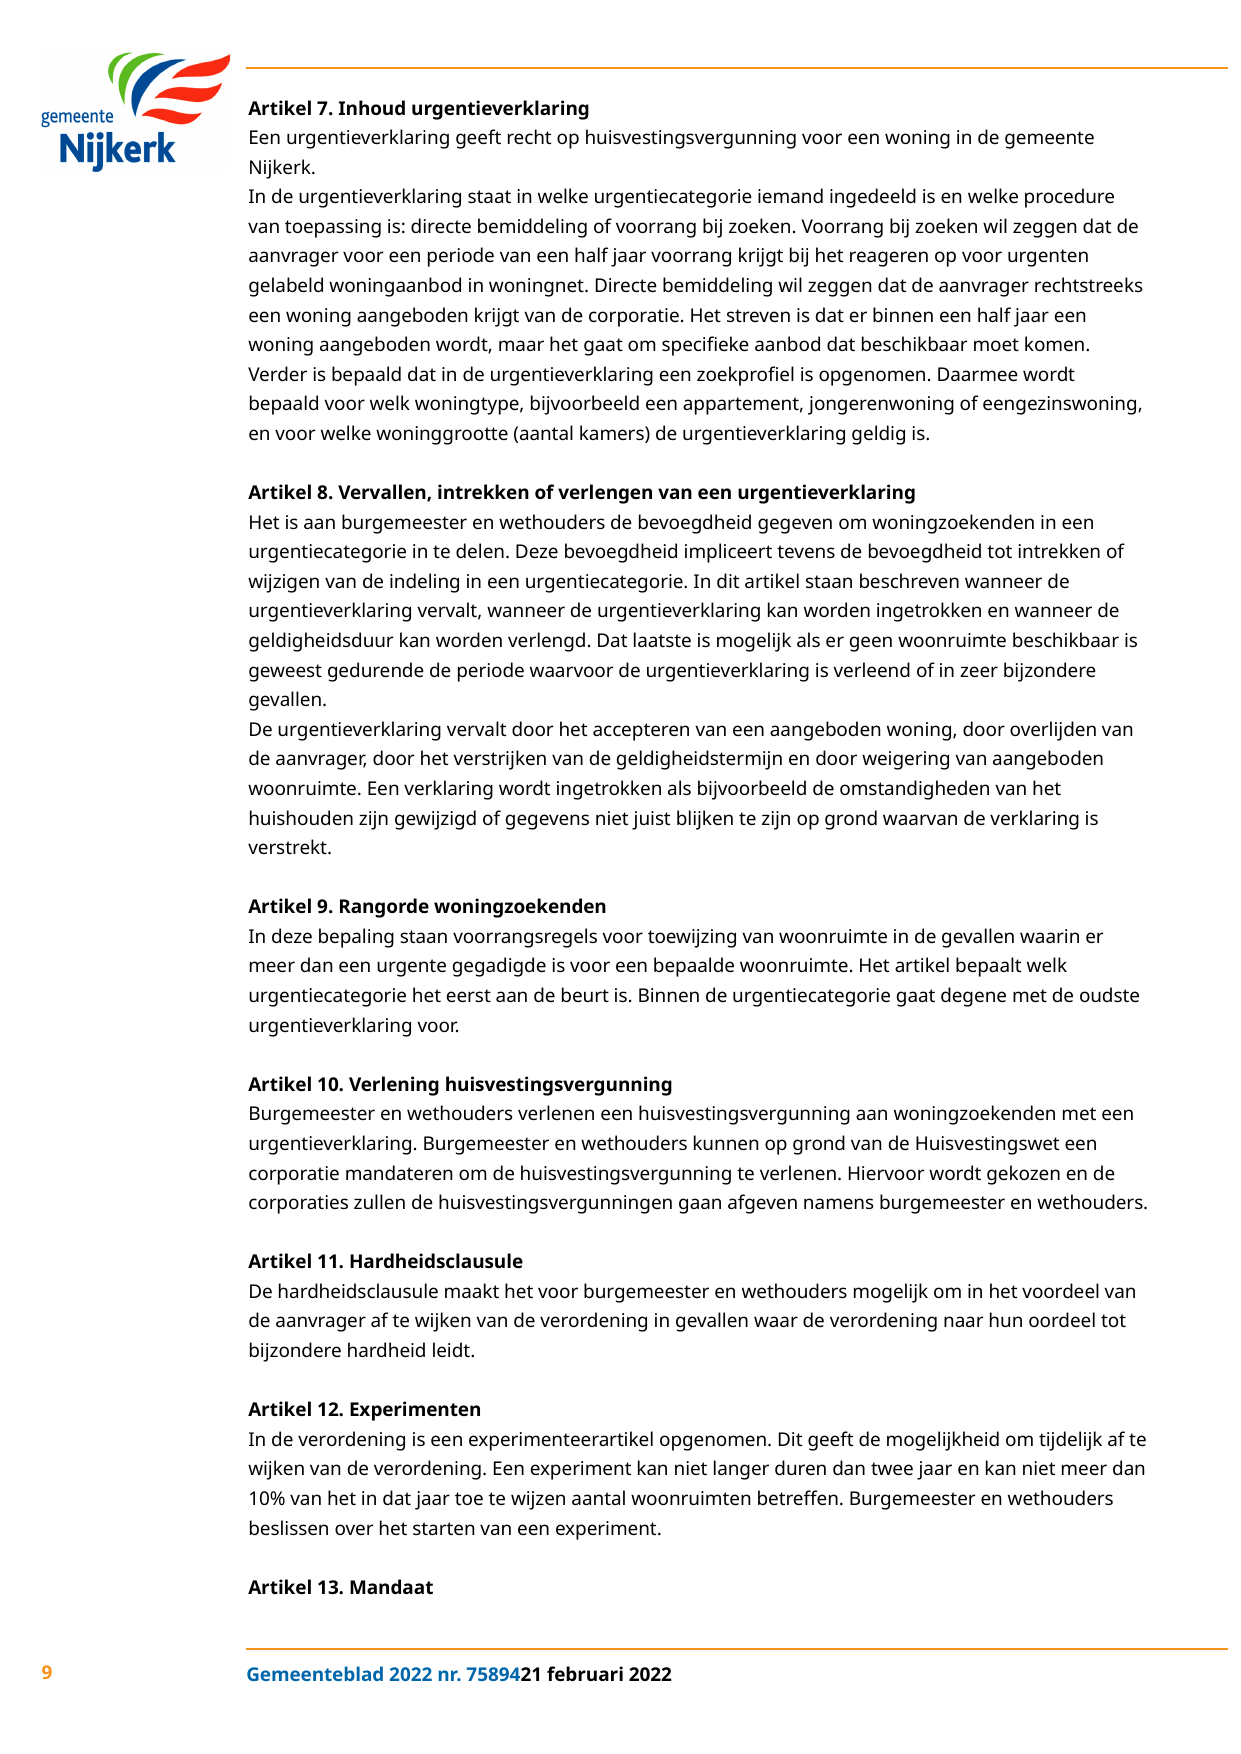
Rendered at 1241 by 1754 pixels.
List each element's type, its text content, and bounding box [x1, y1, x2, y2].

text De urgentieverklaring vervalt door het accepteren van een aangeboden woning, door overlijden van de aanvrager, door het verstrijken van de geldigheidstermijn en door weigering van aangeboden woonruimte. Een verklaring wordt ingetrokken als bijvoorbeeld de omstandigheden van het huishouden zijn gewijzigd of gegevens niet juist blijken te zijn op grond waarvan de verklaring is verstrekt. [248, 716, 1152, 860]
text Burgemeester en wethouders verlenen een huisvestingsvergunning aan woningzoekenden met een urgentieverklaring. Burgemeester en wethouders kunnen op grond van de Huisvestingswet een corporatie mandateren om de huisvestingsvergunning te verlenen. Hiervoor wordt gekozen en de corporaties zullen de huisvestingsvergunningen gaan afgeven namens burgemeester en wethouders. [248, 1101, 1152, 1215]
text Artikel 8. Vervallen, intrekken of verlengen van een urgentieverklaring [248, 479, 1152, 505]
text De hardheidsclausule maakt het voor burgemeester en wethouders mogelijk om in het voordeel van de aanvrager af te wijken van de verordening in gevallen waar de verordening naar hun oordeel tot bijzondere hardheid leidt. [248, 1278, 1152, 1363]
text Artikel 9. Rangorde woningzoekenden [248, 893, 1152, 919]
text Artikel 10. Verlening huisvestingsvergunning [248, 1071, 1152, 1097]
text Artikel 11. Hardheidsclausule [248, 1248, 1152, 1274]
text Artikel 12. Experimenten [248, 1396, 1152, 1422]
text In deze bepaling staan voorrangsregels voor toewijzing van woonruimte in de gevallen waarin er meer dan een urgente gegadigde is voor een bepaalde woonruimte. Het artikel bepaalt welk urgentiecategorie het eerst aan de beurt is. Binnen de urgentiecategorie gaat degene met de oudste urgentieverklaring voor. [248, 923, 1152, 1038]
text Een urgentieverklaring geeft recht op huisvestingsvergunning voor een woning in de gemeente Nijkerk. [248, 124, 1152, 180]
text Het is aan burgemeester en wethouders de bevoegdheid gegeven om woningzoekenden in een urgentiecategorie in te delen. Deze bevoegdheid impliceert tevens de bevoegdheid tot intrekken of wijzigen van de indeling in een urgentiecategorie. In dit artikel staan beschreven wanneer de urgentieverklaring vervalt, wanneer de urgentieverklaring kan worden ingetrokken en wanneer de geldigheidsduur kan worden verlengd. Dat laatste is mogelijk als er geen woonruimte beschikbaar is geweest gedurende de periode waarvoor de urgentieverklaring is verleend of in zeer bijzondere gevallen. [248, 509, 1152, 712]
text Artikel 7. Inhoud urgentieverklaring [248, 95, 1152, 121]
text In de urgentieverklaring staat in welke urgentiecategorie iemand ingedeeld is en welke procedure van toepassing is: directe bemiddeling of voorrang bij zoeken. Voorrang bij zoeken wil zeggen dat de aanvrager voor een periode van een half jaar voorrang krijgt bij het reageren op voor urgenten gelabeld woningaanbod in woningnet. Directe bemiddeling wil zeggen dat de aanvrager rechtstreeks een woning aangeboden krijgt van de corporatie. Het streven is dat er binnen een half jaar een woning aangeboden wordt, maar het gaat om specifieke aanbod dat beschikbaar moet komen. Verder is bepaald dat in de urgentieverklaring een zoekprofiel is opgenomen. Daarmee wordt bepaald voor welk woningtype, bijvoorbeeld een appartement, jongerenwoning of eengezinswoning, en voor welke woninggrootte (aantal kamers) de urgentieverklaring geldig is. [248, 183, 1152, 446]
text In de verordening is een experimenteerartikel opgenomen. Dit geeft de mogelijkheid om tijdelijk af te wijken van de verordening. Een experiment kan niet langer duren dan twee jaar en kan niet meer dan 10% van het in dat jaar toe te wijzen aantal woonruimten betreffen. Burgemeester en wethouders beslissen over het starten van een experiment. [248, 1426, 1152, 1541]
text Artikel 13. Mandaat [248, 1574, 1152, 1600]
picture [41, 47, 231, 172]
